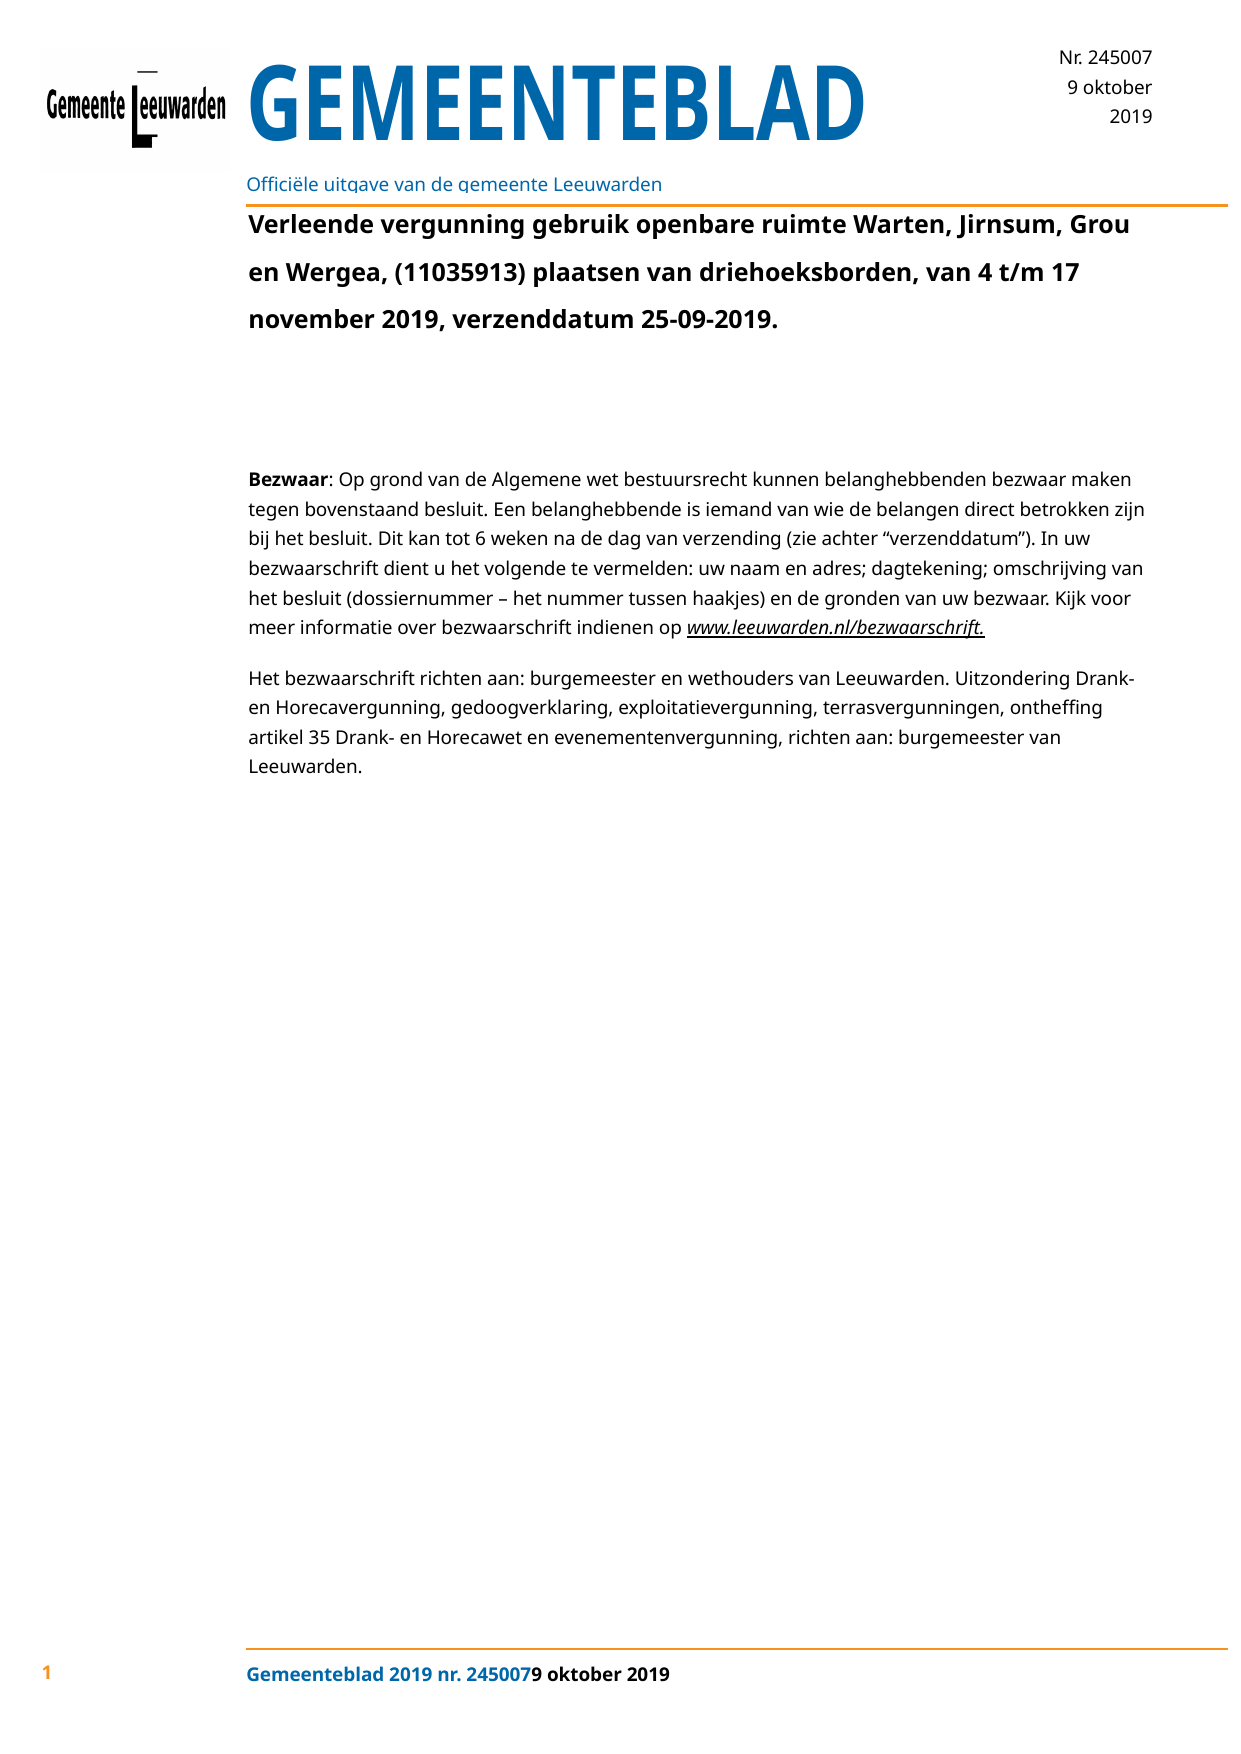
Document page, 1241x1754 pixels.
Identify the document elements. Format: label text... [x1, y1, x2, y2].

text Verleende vergunning gebruik openbare ruimte Warten, Jirnsum, Grou en Wergea, (11035913) plaatsen van driehoeksborden, van 4 t/m 17 november 2019, verzenddatum 25-09-2019. [248, 207, 1152, 336]
picture [41, 47, 231, 172]
text Het bezwaarschrift richten aan: burgemeester en wethouders van Leeuwarden. Uitzondering Drank- en Horecavergunning, gedoogverklaring, exploitatievergunning, terrasvergunningen, ontheffing artikel 35 Drank- en Horecawet en evenementenvergunning, richten aan: burgemeester van Leeuwarden. [248, 665, 1152, 779]
text Bezwaar: Op grond van de Algemene wet bestuursrecht kunnen belanghebbenden bezwaar maken tegen bovenstaand besluit. Een belanghebbende is iemand van wie de belangen direct betrokken zijn bij het besluit. Dit kan tot 6 weken na de dag van verzending (zie achter “verzenddatum”). In uw bezwaarschrift dient u het volgende te vermelden: uw naam en adres; dagtekening; omschrijving van het besluit (dossiernummer – het nummer tussen haakjes) en de gronden van uw bezwaar. Kijk voor meer informatie over bezwaarschrift indienen op www.leeuwarden.nl/bezwaarschrift. [248, 466, 1152, 640]
